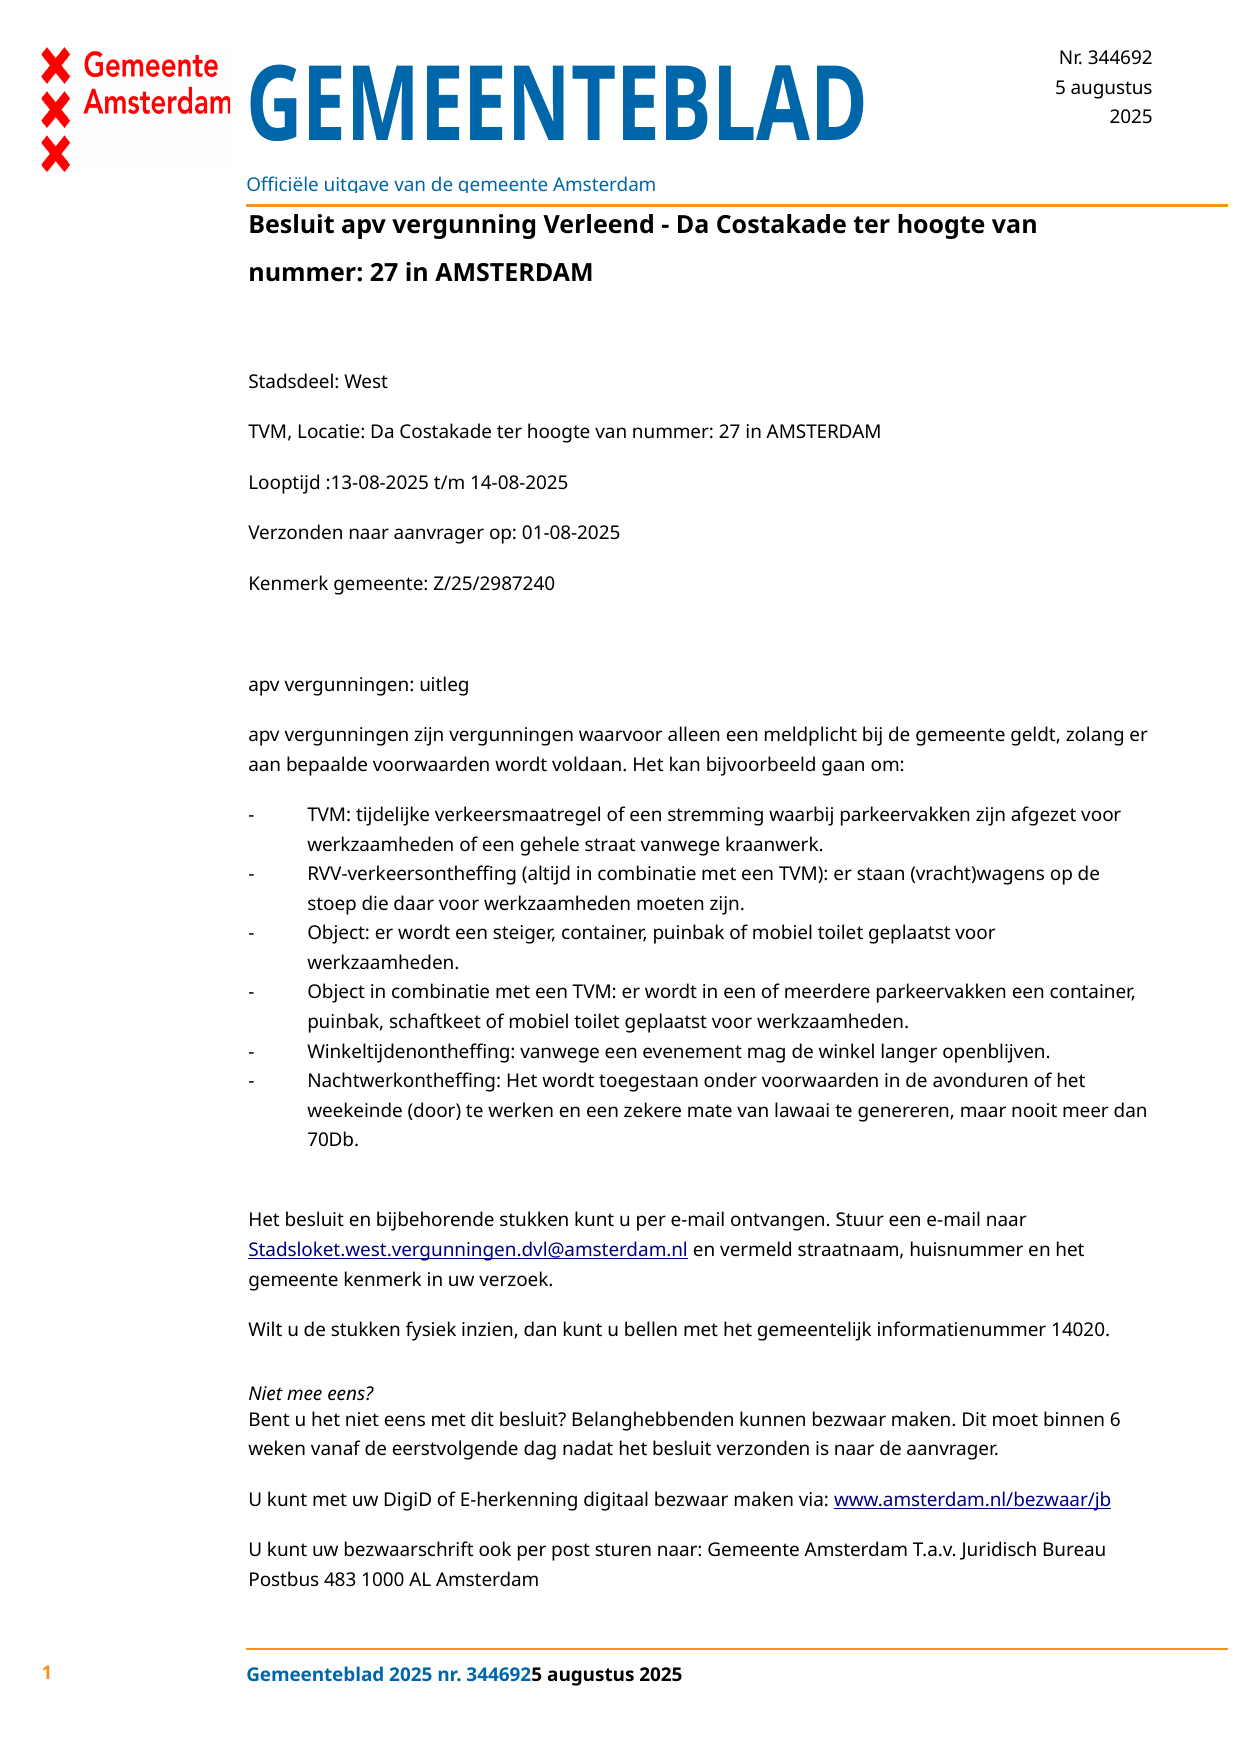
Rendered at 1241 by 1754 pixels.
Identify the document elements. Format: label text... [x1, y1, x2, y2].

text Wilt u de stukken fysiek inzien, dan kunt u bellen met het gemeentelijk informatienummer 14020. [248, 1316, 1152, 1342]
text Verzonden naar aanvrager op: 01-08-2025 [248, 519, 1152, 545]
list Object in combinatie met een TVM: er wordt in een of meerdere parkeervakken een container, puinbak, schaftkeet of mobiel toilet geplaatst voor werkzaamheden. [248, 979, 1152, 1034]
picture [41, 47, 231, 172]
text Het besluit en bijbehorende stukken kunt u per e-mail ontvangen. Stuur een e-mail naar Stadsloket.west.vergunningen.dvl@amsterdam.nl en vermeld straatnaam, huisnummer en het gemeente kenmerk in uw verzoek. [248, 1207, 1152, 1292]
text apv vergunningen: uitleg [248, 671, 1152, 697]
text U kunt uw bezwaarschrift ook per post sturen naar: Gemeente Amsterdam T.a.v. Juridisch Bureau Postbus 483 1000 AL Amsterdam [248, 1536, 1152, 1592]
list RVV-verkeersontheffing (altijd in combinatie met een TVM): er staan (vracht)wagens op de stoep die daar voor werkzaamheden moeten zijn. [248, 860, 1152, 916]
list TVM: tijdelijke verkeersmaatregel of een stremming waarbij parkeervakken zijn afgezet voor werkzaamheden of een gehele straat vanwege kraanwerk. [248, 801, 1152, 857]
list Nachtwerkontheffing: Het wordt toegestaan onder voorwaarden in de avonduren of het weekeinde (door) te werken en een zekere mate van lawaai te genereren, maar nooit meer dan 70Db. [248, 1067, 1152, 1152]
text TVM, Locatie: Da Costakade ter hoogte van nummer: 27 in AMSTERDAM [248, 419, 1152, 444]
text Kenmerk gemeente: Z/25/2987240 [248, 570, 1152, 596]
text Bent u het niet eens met dit besluit? Belanghebbenden kunnen bezwaar maken. Dit moet binnen 6 weken vanaf de eerstvolgende dag nadat het besluit verzonden is naar de aanvrager. [248, 1406, 1152, 1461]
text Besluit apv vergunning Verleend - Da Costakade ter hoogte van nummer: 27 in AMSTERDAM [248, 207, 1152, 288]
text Looptijd :13-08-2025 t/m 14-08-2025 [248, 469, 1152, 495]
text Stadsdeel: West [248, 368, 1152, 394]
text apv vergunningen zijn vergunningen waarvoor alleen een meldplicht bij de gemeente geldt, zolang er aan bepaalde voorwaarden wordt voldaan. Het kan bijvoorbeeld gaan om: [248, 721, 1152, 777]
text Niet mee eens? [248, 1380, 1152, 1406]
list Object: er wordt een steiger, container, puinbak of mobiel toilet geplaatst voor werkzaamheden. [248, 919, 1152, 975]
text U kunt met uw DigiD of E-herkenning digitaal bezwaar maken via: www.amsterdam.nl/bezwaar/jb [248, 1486, 1152, 1512]
list Winkeltijdenontheffing: vanwege een evenement mag de winkel langer openblijven. [248, 1038, 1152, 1064]
